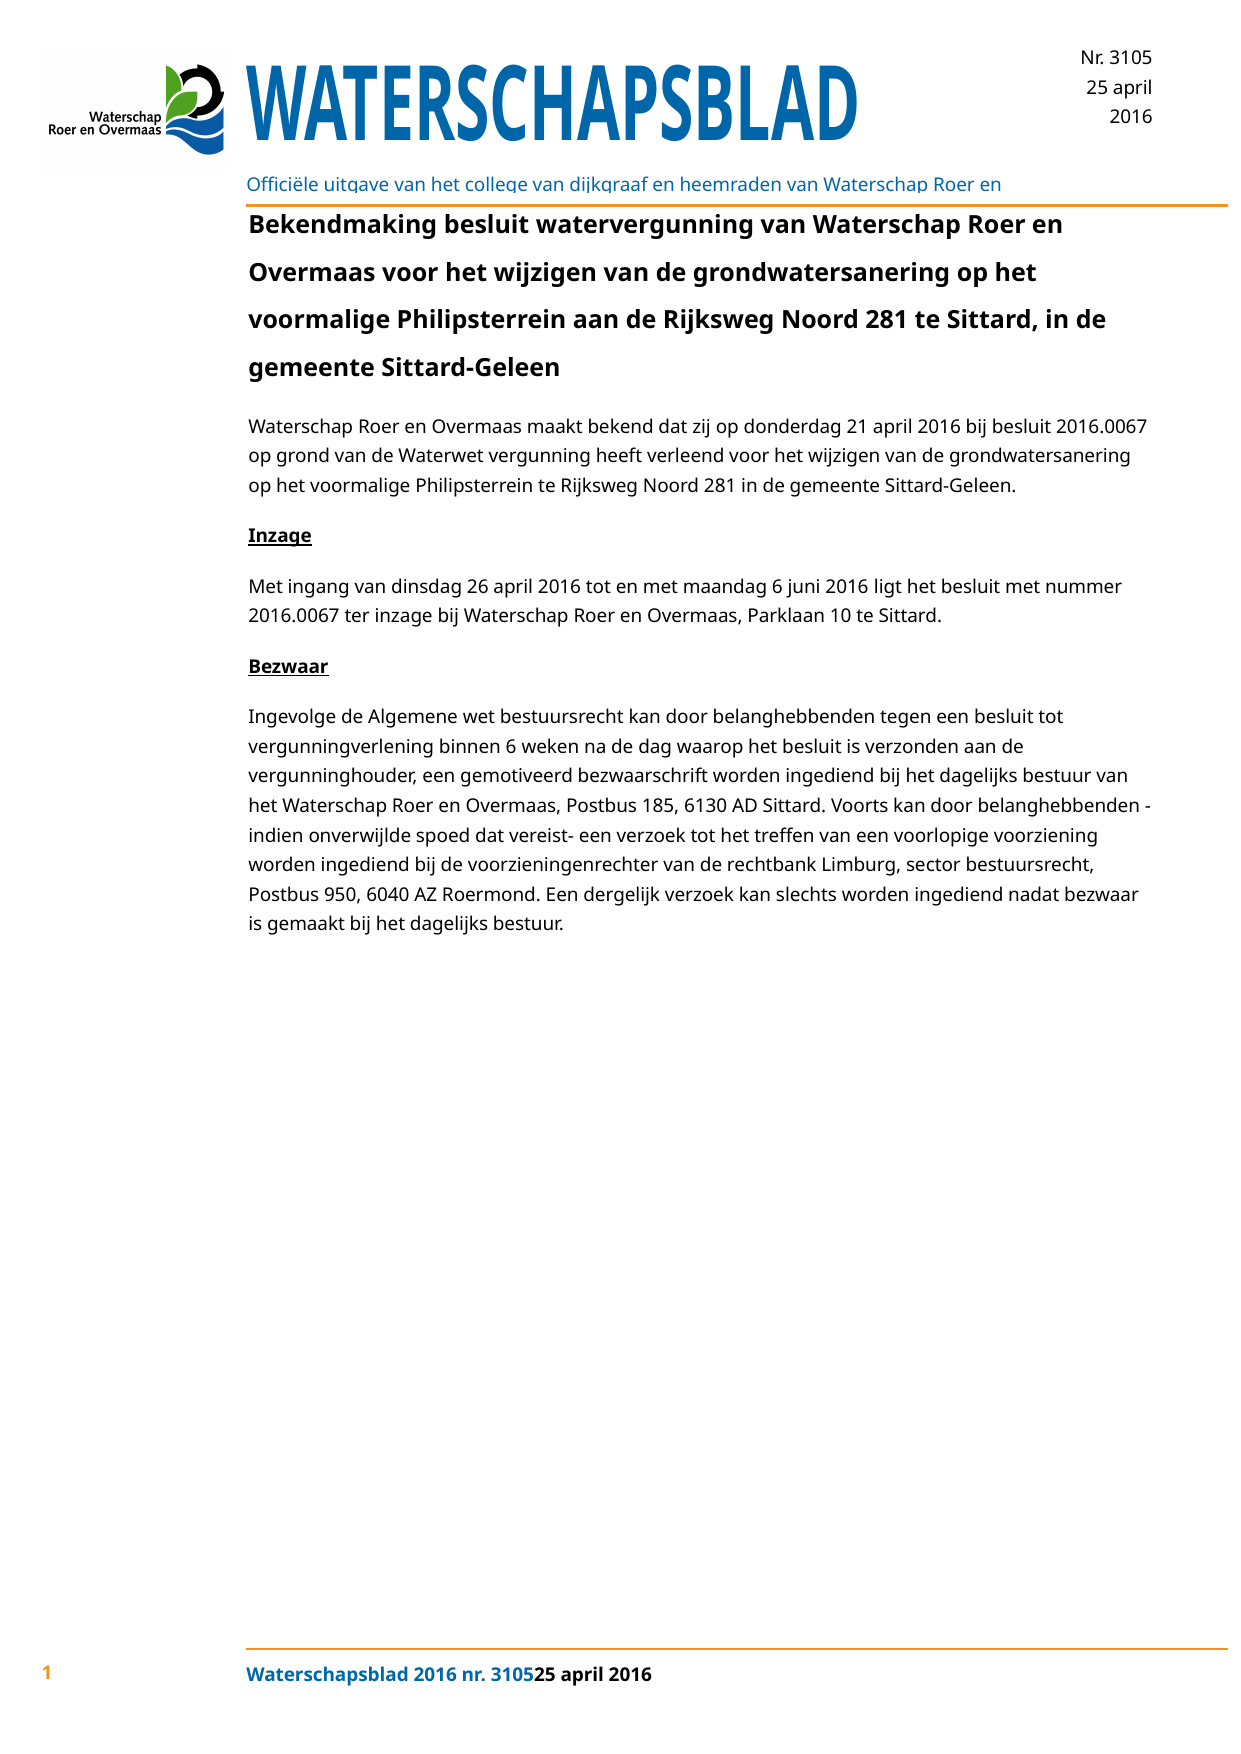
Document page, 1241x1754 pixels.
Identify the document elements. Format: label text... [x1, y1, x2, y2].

picture [41, 47, 231, 172]
text Ingevolge de Algemene wet bestuursrecht kan door belanghebbenden tegen een besluit tot vergunningverlening binnen 6 weken na de dag waarop het besluit is verzonden aan de vergunninghouder, een gemotiveerd bezwaarschrift worden ingediend bij het dagelijks bestuur van het Waterschap Roer en Overmaas, Postbus 185, 6130 AD Sittard. Voorts kan door belanghebbenden -indien onverwijlde spoed dat vereist- een verzoek tot het treffen van een voorlopige voorziening worden ingediend bij de voorzieningenrechter van de rechtbank Limburg, sector bestuursrecht, Postbus 950, 6040 AZ Roermond. Een dergelijk verzoek kan slechts worden ingediend nadat bezwaar is gemaakt bij het dagelijks bestuur. [248, 703, 1152, 936]
text Waterschap Roer en Overmaas maakt bekend dat zij op donderdag 21 april 2016 bij besluit 2016.0067 op grond van de Waterwet vergunning heeft verleend voor het wijzigen van de grondwatersanering op het voormalige Philipsterrein te Rijksweg Noord 281 in de gemeente Sittard-Geleen. [248, 413, 1152, 498]
text Met ingang van dinsdag 26 april 2016 tot en met maandag 6 juni 2016 ligt het besluit met nummer 2016.0067 ter inzage bij Waterschap Roer en Overmaas, Parklaan 10 te Sittard. [248, 573, 1152, 628]
text Bezwaar [248, 653, 1152, 679]
text Bekendmaking besluit watervergunning van Waterschap Roer en Overmaas voor het wijzigen van de grondwatersanering op het voormalige Philipsterrein aan de Rijksweg Noord 281 te Sittard, in de gemeente Sittard-Geleen [248, 207, 1152, 384]
text Inzage [248, 523, 1152, 548]
